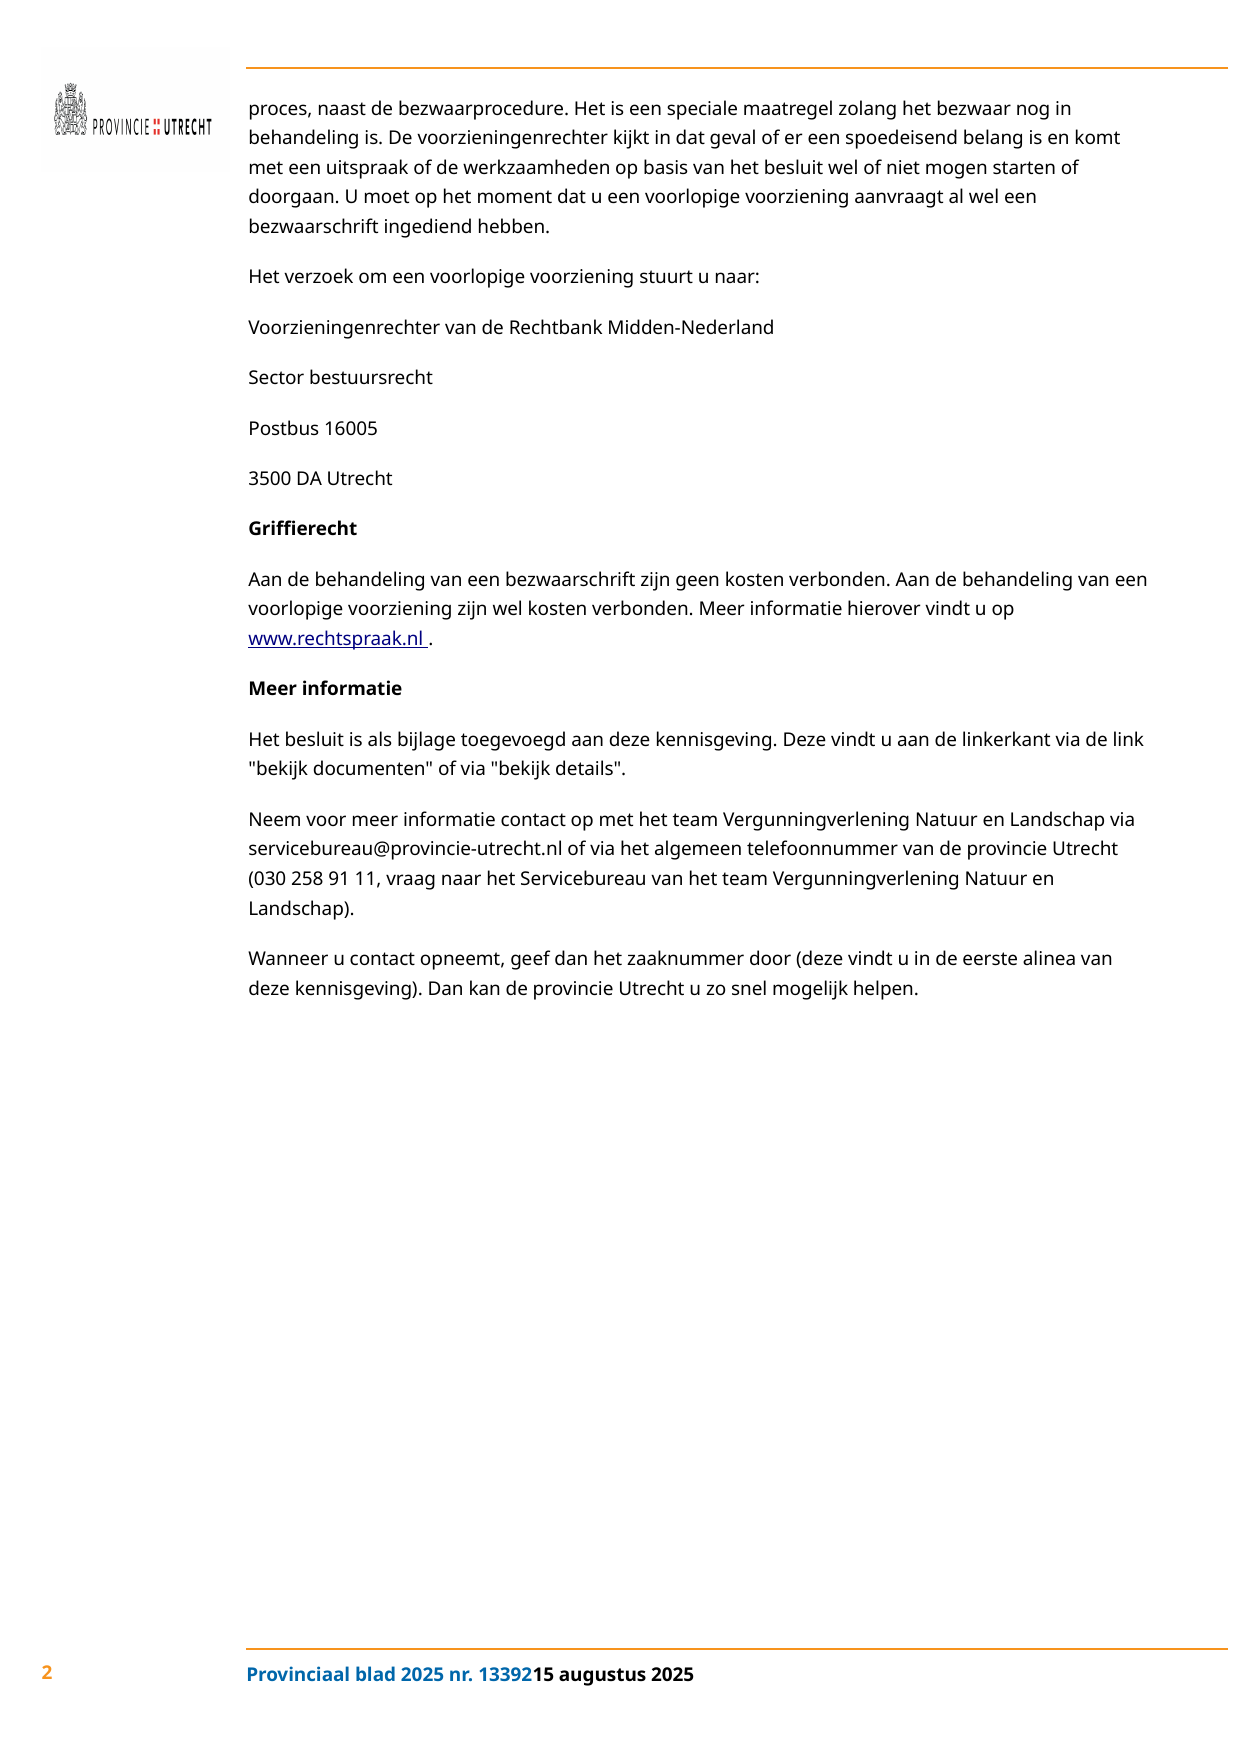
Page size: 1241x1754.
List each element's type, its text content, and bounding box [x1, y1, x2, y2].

text Het besluit is als bijlage toegevoegd aan deze kennisgeving. Deze vindt u aan de linkerkant via de link "bekijk documenten" of via "bekijk details". [248, 726, 1152, 781]
text Het verzoek om een voorlopige voorziening stuurt u naar: [248, 263, 1152, 289]
text Griffierecht [248, 516, 1152, 541]
picture [41, 47, 231, 172]
text Wanneer u contact opneemt, geef dan het zaaknummer door (deze vindt u in de eerste alinea van deze kennisgeving). Dan kan de provincie Utrecht u zo snel mogelijk helpen. [248, 945, 1152, 1001]
text Meer informatie [248, 676, 1152, 701]
text Aan de behandeling van een bezwaarschrift zijn geen kosten verbonden. Aan de behandeling van een voorlopige voorziening zijn wel kosten verbonden. Meer informatie hierover vindt u op www.rechtspraak.nl . [248, 566, 1152, 651]
text proces, naast de bezwaarprocedure. Het is een speciale maatregel zolang het bezwaar nog in behandeling is. De voorzieningenrechter kijkt in dat geval of er een spoedeisend belang is en komt met een uitspraak of de werkzaamheden op basis van het besluit wel of niet mogen starten of doorgaan. U moet op het moment dat u een voorlopige voorziening aanvraagt al wel een bezwaarschrift ingediend hebben. [248, 95, 1152, 239]
text Neem voor meer informatie contact op met het team Vergunningverlening Natuur en Landschap via servicebureau@provincie-utrecht.nl of via het algemeen telefoonnummer van de provincie Utrecht (030 258 91 11, vraag naar het Servicebureau van het team Vergunningverlening Natuur en Landschap). [248, 806, 1152, 921]
text Sector bestuursrecht [248, 364, 1152, 390]
text Voorzieningenrechter van de Rechtbank Midden-Nederland [248, 314, 1152, 340]
text Postbus 16005 [248, 415, 1152, 441]
text 3500 DA Utrecht [248, 465, 1152, 491]
